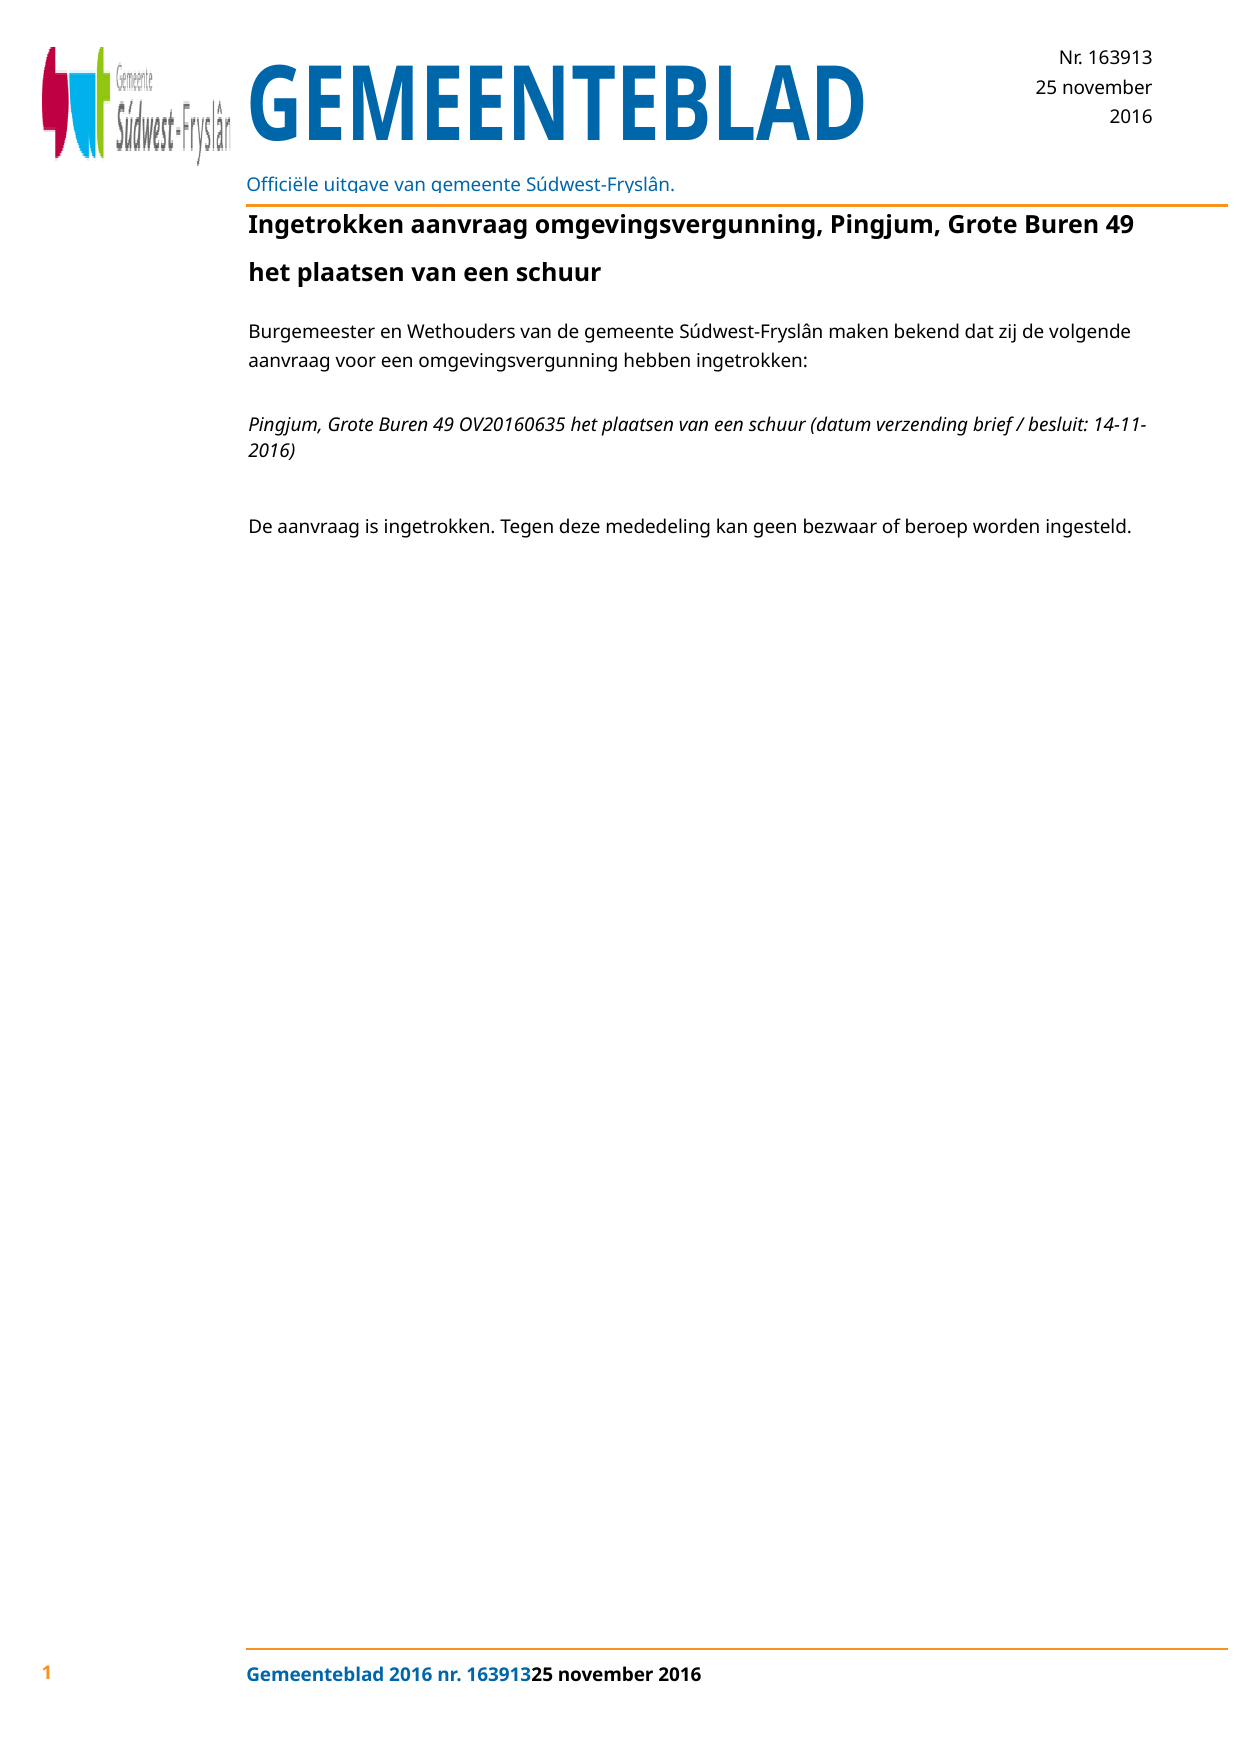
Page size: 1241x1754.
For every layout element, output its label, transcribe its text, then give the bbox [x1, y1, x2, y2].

text Pingjum, Grote Buren 49 OV20160635 het plaatsen van een schuur (datum verzending brief / besluit: 14-11-2016) [248, 411, 1152, 463]
text Burgemeester en Wethouders van de gemeente Súdwest-Fryslân maken bekend dat zij de volgende aanvraag voor een omgevingsvergunning hebben ingetrokken: [248, 318, 1152, 373]
picture [41, 47, 231, 172]
text De aanvraag is ingetrokken. Tegen deze mededeling kan geen bezwaar of beroep worden ingesteld. [248, 513, 1152, 539]
text Ingetrokken aanvraag omgevingsvergunning, Pingjum, Grote Buren 49 het plaatsen van een schuur [248, 207, 1152, 288]
